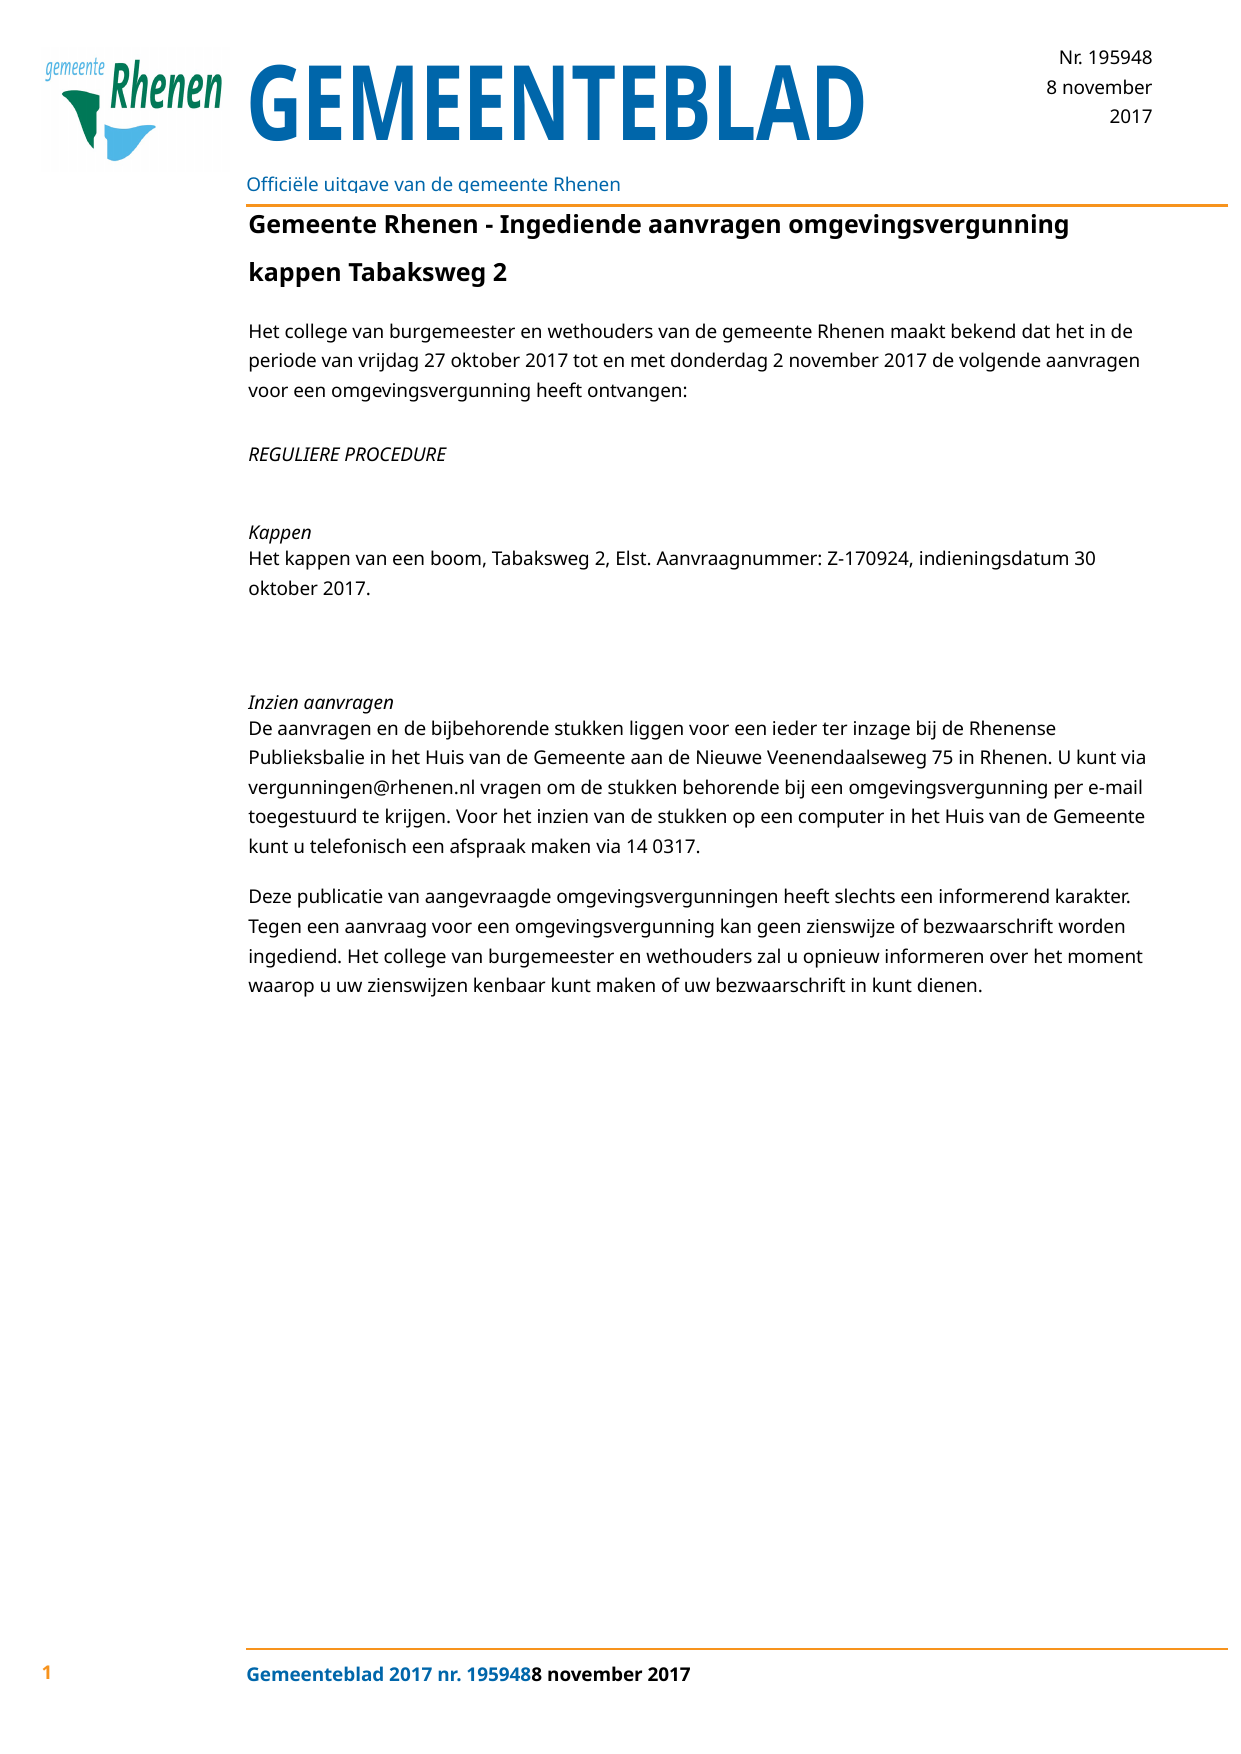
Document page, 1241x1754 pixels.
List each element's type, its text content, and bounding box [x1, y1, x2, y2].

text Gemeente Rhenen - Ingediende aanvragen omgevingsvergunning kappen Tabaksweg 2 [248, 207, 1152, 288]
text Inzien aanvragen [248, 689, 1152, 715]
text Het college van burgemeester en wethouders van de gemeente Rhenen maakt bekend dat het in de periode van vrijdag 27 oktober 2017 tot en met donderdag 2 november 2017 de volgende aanvragen voor een omgevingsvergunning heeft ontvangen: [248, 318, 1152, 403]
picture [41, 47, 231, 172]
text De aanvragen en de bijbehorende stukken liggen voor een ieder ter inzage bij de Rhenense Publieksbalie in het Huis van de Gemeente aan de Nieuwe Veenendaalseweg 75 in Rhenen. U kunt via vergunningen@rhenen.nl vragen om de stukken behorende bij een omgevingsvergunning per e-mail toegestuurd te krijgen. Voor het inzien van de stukken op een computer in het Huis van de Gemeente kunt u telefonisch een afspraak maken via 14 0317. [248, 715, 1152, 859]
text Het kappen van een boom, Tabaksweg 2, Elst. Aanvraagnummer: Z-170924, indieningsdatum 30 oktober 2017. [248, 545, 1152, 601]
text Deze publicatie van aangevraagde omgevingsvergunningen heeft slechts een informerend karakter. Tegen een aanvraag voor een omgevingsvergunning kan geen zienswijze of bezwaarschrift worden ingediend. Het college van burgemeester en wethouders zal u opnieuw informeren over het moment waarop u uw zienswijzen kenbaar kunt maken of uw bezwaarschrift in kunt dienen. [248, 884, 1152, 998]
text REGULIERE PROCEDURE [248, 441, 1152, 467]
text Kappen [248, 519, 1152, 545]
